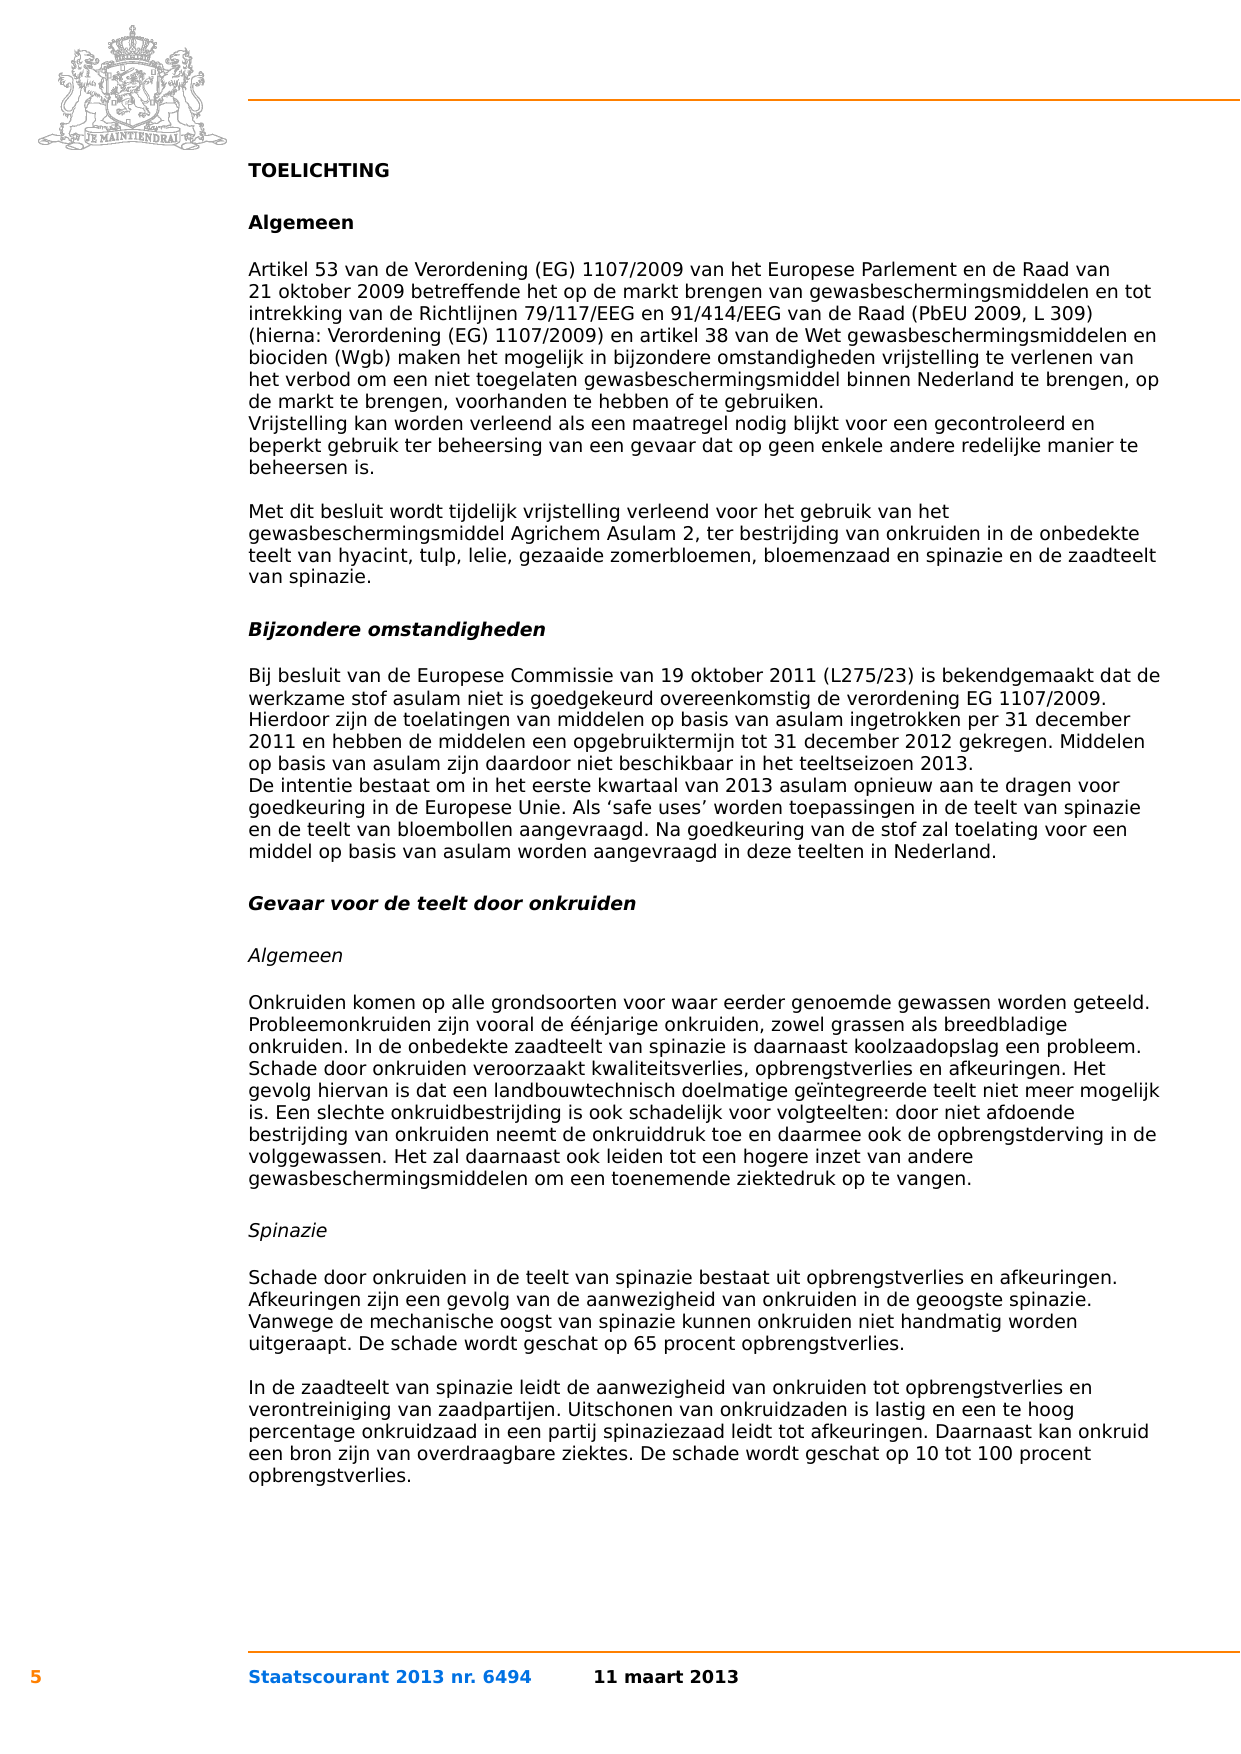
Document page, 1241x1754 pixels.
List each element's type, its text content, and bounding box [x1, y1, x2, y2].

subtitle Algemeen [248, 945, 1163, 967]
text Met dit besluit wordt tijdelijk vrijstelling verleend voor het gebruik van het gewasbeschermingsmiddel Agrichem Asulam 2, ter bestrijding van onkruiden in de onbedekte teelt van hyacint, tulp, lelie, gezaaide zomerbloemen, bloemenzaad en spinazie en de zaadteelt van spinazie. [248, 501, 1163, 588]
subtitle Gevaar voor de teelt door onkruiden [248, 893, 1163, 915]
picture [38, 25, 227, 150]
text De intentie bestaat om in het eerste kwartaal van 2013 asulam opnieuw aan te dragen voor goedkeuring in de Europese Unie. Als ‘safe uses’ worden toepassingen in de teelt van spinazie en de teelt van bloembollen aangevraagd. Na goedkeuring van de stof zal toelating voor een middel op basis van asulam worden aangevraagd in deze teelten in Nederland. [248, 775, 1163, 863]
text Vrijstelling kan worden verleend als een maatregel nodig blijkt voor een gecontroleerd en beperkt gebruik ter beheersing van een gevaar dat op geen enkele andere redelijke manier te beheersen is. [248, 413, 1163, 479]
text Schade door onkruiden veroorzaakt kwaliteitsverlies, opbrengstverlies en afkeuringen. Het gevolg hiervan is dat een landbouwtechnisch doelmatige geïntegreerde teelt niet meer mogelijk is. Een slechte onkruidbestrijding is ook schadelijk voor volgteelten: door niet afdoende bestrijding van onkruiden neemt de onkruiddruk toe en daarmee ook de opbrengstderving in de volggewassen. Het zal daarnaast ook leiden tot een hogere inzet van andere gewasbeschermingsmiddelen om een toenemende ziektedruk op te vangen. [248, 1058, 1163, 1190]
text Schade door onkruiden in de teelt van spinazie bestaat uit opbrengstverlies en afkeuringen. Afkeuringen zijn een gevolg van de aanwezigheid van onkruiden in de geoogste spinazie. Vanwege de mechanische oogst van spinazie kunnen onkruiden niet handmatig worden uitgeraapt. De schade wordt geschat op 65 procent opbrengstverlies. [248, 1267, 1163, 1355]
subtitle Spinazie [248, 1220, 1163, 1242]
subtitle Bijzondere omstandigheden [248, 618, 1163, 640]
text Bij besluit van de Europese Commissie van 19 oktober 2011 (L275/23) is bekendgemaakt dat de werkzame stof asulam niet is goedgekeurd overeenkomstig de verordening EG 1107/2009. Hierdoor zijn de toelatingen van middelen op basis van asulam ingetrokken per 31 december 2011 en hebben de middelen een opgebruiktermijn tot 31 december 2012 gekregen. Middelen op basis van asulam zijn daardoor niet beschikbaar in het teeltseizoen 2013. [248, 665, 1163, 775]
text Onkruiden komen op alle grondsoorten voor waar eerder genoemde gewassen worden geteeld. Probleemonkruiden zijn vooral de éénjarige onkruiden, zowel grassen als breedbladige onkruiden. In de onbedekte zaadteelt van spinazie is daarnaast koolzaadopslag een probleem. [248, 992, 1163, 1058]
subtitle Algemeen [248, 212, 1163, 234]
text In de zaadteelt van spinazie leidt de aanwezigheid van onkruiden tot opbrengstverlies en verontreiniging van zaadpartijen. Uitschonen van onkruidzaden is lastig en een te hoog percentage onkruidzaad in een partij spinaziezaad leidt tot afkeuringen. Daarnaast kan onkruid een bron zijn van overdraagbare ziektes. De schade wordt geschat op 10 tot 100 procent opbrengstverlies. [248, 1377, 1163, 1487]
text Artikel 53 van de Verordening (EG) 1107/2009 van het Europese Parlement en de Raad van 21 oktober 2009 betreffende het op de markt brengen van gewasbeschermingsmiddelen en tot intrekking van de Richtlijnen 79/117/EEG en 91/414/EEG van de Raad (PbEU 2009, L 309) (hierna: Verordening (EG) 1107/2009) en artikel 38 van de Wet gewasbeschermingsmiddelen en biociden (Wgb) maken het mogelijk in bijzondere omstandigheden vrijstelling te verlenen van het verbod om een niet toegelaten gewasbeschermingsmiddel binnen Nederland te brengen, op de markt te brengen, voorhanden te hebben of te gebruiken. [248, 259, 1163, 413]
subtitle TOELICHTING [248, 160, 1163, 182]
